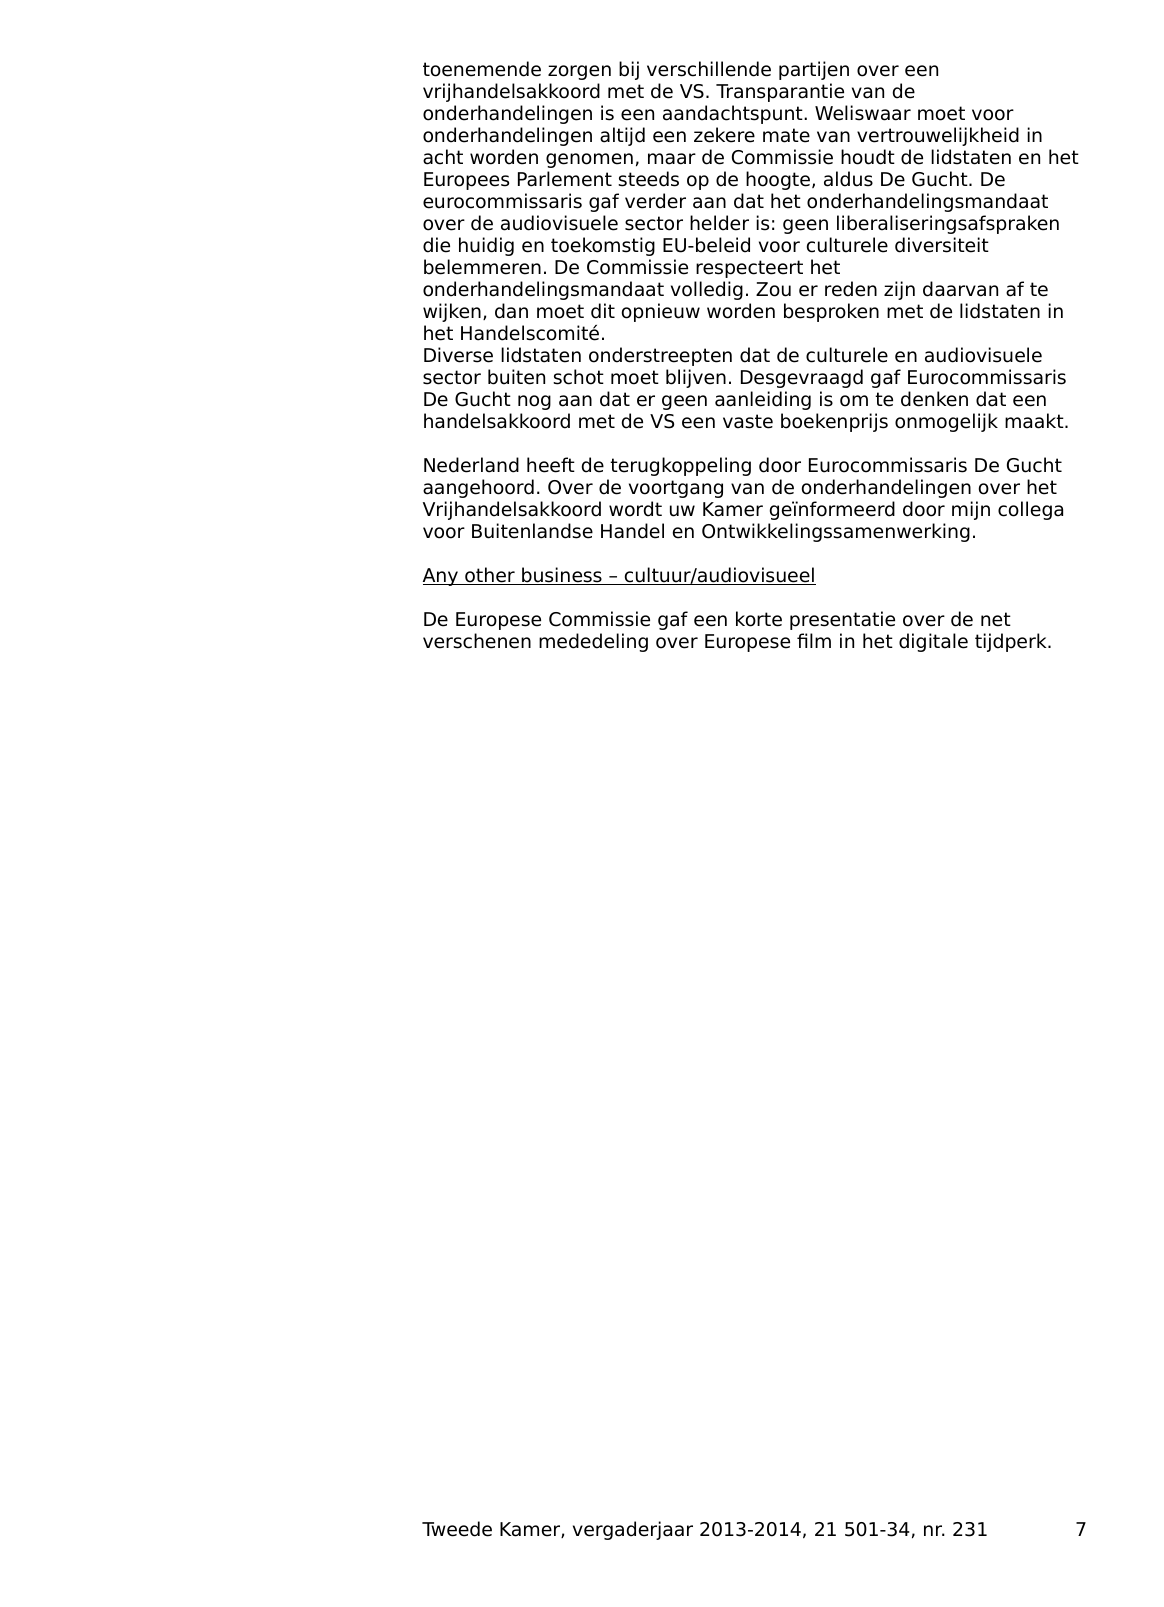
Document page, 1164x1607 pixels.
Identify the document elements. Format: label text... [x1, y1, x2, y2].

text De Europese Commissie gaf een korte presentatie over de net verschenen mededeling over Europese film in het digitale tijdperk. [422, 609, 1087, 653]
subtitle Any other business – cultuur/audiovisueel [422, 565, 1087, 587]
text toenemende zorgen bij verschillende partijen over een vrijhandelsakkoord met de VS. Transparantie van de onderhandelingen is een aandachtspunt. Weliswaar moet voor onderhandelingen altijd een zekere mate van vertrouwelijkheid in acht worden genomen, maar de Commissie houdt de lidstaten en het Europees Parlement steeds op de hoogte, aldus De Gucht. De eurocommissaris gaf verder aan dat het onderhandelingsmandaat over de audiovisuele sector helder is: geen liberaliseringsafspraken die huidig en toekomstig EU-beleid voor culturele diversiteit belemmeren. De Commissie respecteert het onderhandelingsmandaat volledig. Zou er reden zijn daarvan af te wijken, dan moet dit opnieuw worden besproken met de lidstaten in het Handelscomité. [422, 59, 1087, 345]
text Diverse lidstaten onderstreepten dat de culturele en audiovisuele sector buiten schot moet blijven. Desgevraagd gaf Eurocommissaris De Gucht nog aan dat er geen aanleiding is om te denken dat een handelsakkoord met de VS een vaste boekenprijs onmogelijk maakt. [422, 345, 1087, 433]
text Nederland heeft de terugkoppeling door Eurocommissaris De Gucht aangehoord. Over de voortgang van de onderhandelingen over het Vrijhandelsakkoord wordt uw Kamer geïnformeerd door mijn collega voor Buitenlandse Handel en Ontwikkelingssamenwerking. [422, 455, 1087, 543]
